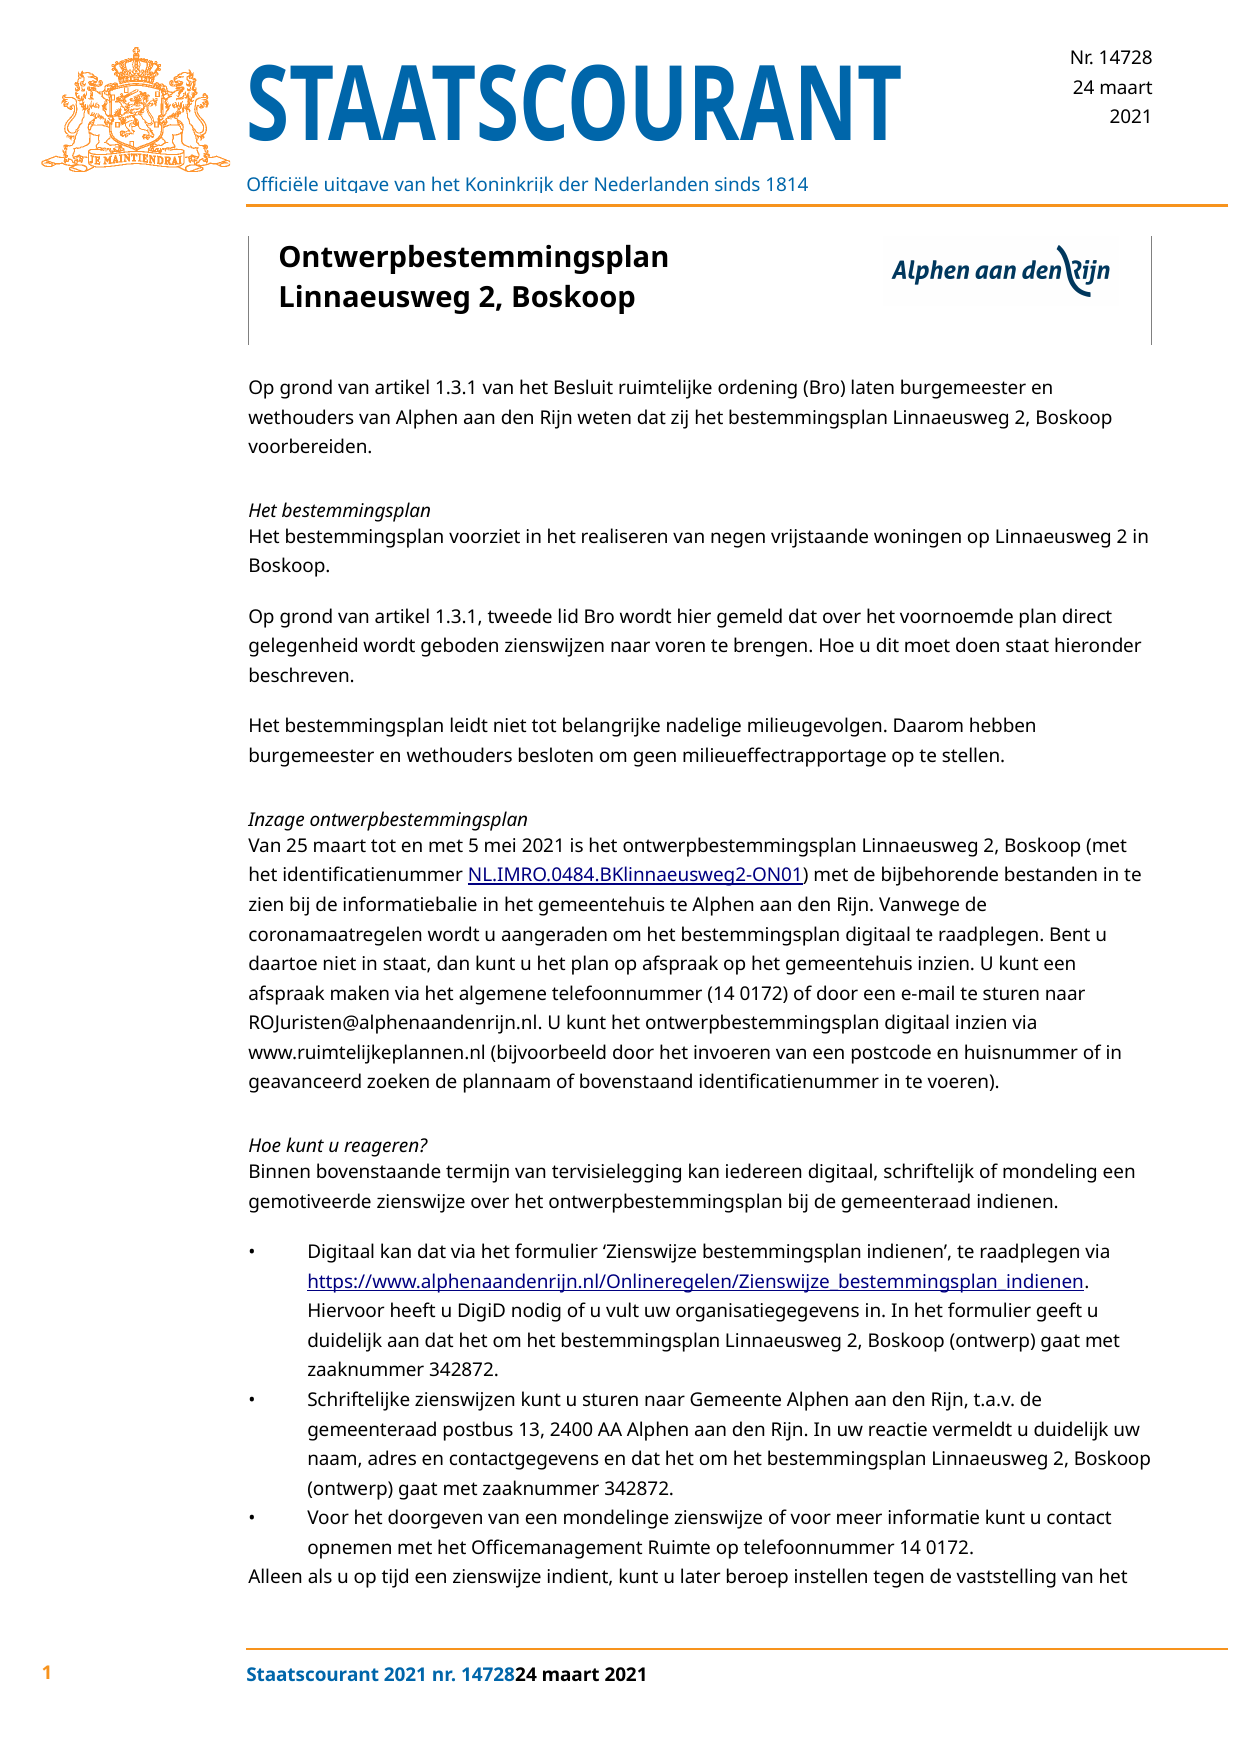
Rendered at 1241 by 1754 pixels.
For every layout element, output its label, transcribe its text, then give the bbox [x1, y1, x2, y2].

text Op grond van artikel 1.3.1 van het Besluit ruimtelijke ordening (Bro) laten burgemeester en wethouders van Alphen aan den Rijn weten dat zij het bestemmingsplan Linnaeusweg 2, Boskoop voorbereiden. [248, 374, 1152, 459]
text Hoe kunt u reageren? [248, 1133, 1152, 1158]
text Inzage ontwerpbestemmingsplan [248, 806, 1152, 832]
picture [882, 236, 1119, 306]
list Digitaal kan dat via het formulier ‘Zienswijze bestemmingsplan indienen’, te raadplegen via https://www.alphenaandenrijn.nl/Onlineregelen/Zienswijze_bestemmingsplan_indienen. Hiervoor heeft u DigiD nodig of u vult uw organisatiegegevens in. In het formulier geeft u duidelijk aan dat het om het bestemmingsplan Linnaeusweg 2, Boskoop (ontwerp) gaat met zaaknummer 342872. [248, 1238, 1152, 1382]
text Alleen als u op tijd een zienswijze indient, kunt u later beroep instellen tegen de vaststelling van het [248, 1564, 1152, 1589]
list Schriftelijke zienswijzen kunt u sturen naar Gemeente Alphen aan den Rijn, t.a.v. de gemeenteraad postbus 13, 2400 AA Alphen aan den Rijn. In uw reactie vermeldt u duidelijk uw naam, adres en contactgegevens en dat het om het bestemmingsplan Linnaeusweg 2, Boskoop (ontwerp) gaat met zaaknummer 342872. [248, 1386, 1152, 1501]
text Het bestemmingsplan voorziet in het realiseren van negen vrijstaande woningen op Linnaeusweg 2 in Boskoop. [248, 523, 1152, 578]
text Op grond van artikel 1.3.1, tweede lid Bro wordt hier gemeld dat over het voornoemde plan direct gelegenheid wordt geboden zienswijzen naar voren te brengen. Hoe u dit moet doen staat hieronder beschreven. [248, 603, 1152, 688]
text Het bestemmingsplan leidt niet tot belangrijke nadelige milieugevolgen. Daarom hebben burgemeester en wethouders besloten om geen milieueffectrapportage op te stellen. [248, 713, 1152, 768]
text Van 25 maart tot en met 5 mei 2021 is het ontwerpbestemmingsplan Linnaeusweg 2, Boskoop (met het identificatienummer NL.IMRO.0484.BKlinnaeusweg2-ON01) met de bijbehorende bestanden in te zien bij de informatiebalie in het gemeentehuis te Alphen aan den Rijn. Vanwege de coronamaatregelen wordt u aangeraden om het bestemmingsplan digitaal te raadplegen. Bent u daartoe niet in staat, dan kunt u het plan op afspraak op het gemeentehuis inzien. U kunt een afspraak maken via het algemene telefoonnummer (14 0172) of door een e-mail te sturen naar ROJuristen@alphenaandenrijn.nl. U kunt het ontwerpbestemmingsplan digitaal inzien via www.ruimtelijkeplannen.nl (bijvoorbeeld door het invoeren van een postcode en huisnummer of in geavanceerd zoeken de plannaam of bovenstaand identificatienummer in te voeren). [248, 832, 1152, 1094]
text Binnen bovenstaande termijn van tervisielegging kan iedereen digitaal, schriftelijk of mondeling een gemotiveerde zienswijze over het ontwerpbestemmingsplan bij de gemeenteraad indienen. [248, 1158, 1152, 1214]
table_header [850, 236, 1151, 345]
table_header Ontwerpbestemmingsplan Linnaeusweg 2, Boskoop [249, 236, 850, 345]
list Voor het doorgeven van een mondelinge zienswijze of voor meer informatie kunt u contact opnemen met het Officemanagement Ruimte op telefoonnummer 14 0172. [248, 1504, 1152, 1560]
text Het bestemmingsplan [248, 497, 1152, 523]
picture [41, 47, 231, 172]
